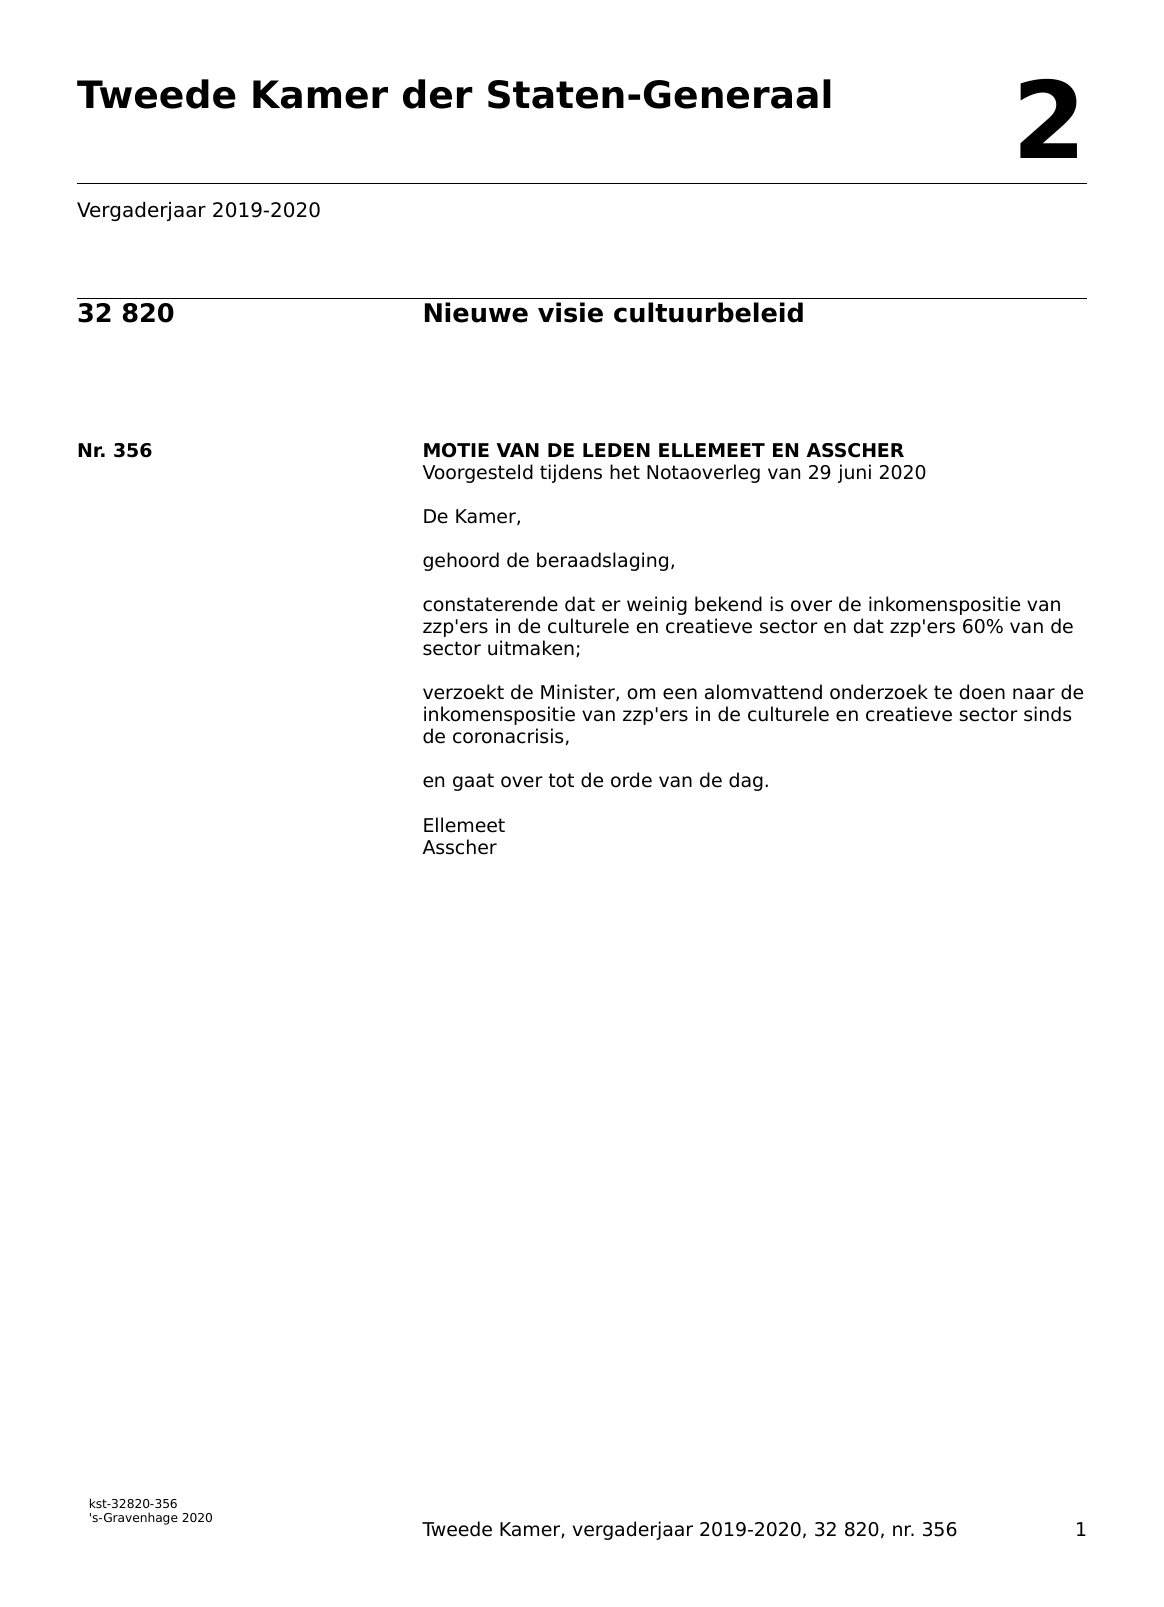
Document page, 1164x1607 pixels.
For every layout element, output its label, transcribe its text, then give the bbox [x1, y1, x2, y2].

text en gaat over tot de orde van de dag. [422, 770, 1087, 792]
table_header 2 [886, 59, 1087, 183]
text Asscher [422, 837, 1087, 858]
table_cell Vergaderjaar 2019-2020 [77, 184, 1087, 298]
text 's-Gravenhage 2020 [88, 1511, 323, 1525]
text kst-32820-356 [88, 1497, 323, 1511]
text gehoord de beraadslaging, [422, 550, 1087, 572]
text Voorgesteld tijdens het Notaoverleg van 29 juni 2020 [422, 462, 1087, 484]
text Ellemeet [422, 814, 1087, 837]
text De Kamer, [422, 506, 1087, 528]
subtitle 32 820 Nieuwe visie cultuurbeleid [77, 299, 1087, 329]
subtitle Nr. 356 MOTIE VAN DE LEDEN ELLEMEET EN ASSCHER [77, 440, 1087, 462]
text constaterende dat er weinig bekend is over de inkomenspositie van zzp'ers in de culturele en creatieve sector en dat zzp'ers 60% van de sector uitmaken; [422, 594, 1087, 660]
table_header Tweede Kamer der Staten-Generaal [77, 59, 886, 183]
text verzoekt de Minister, om een alomvattend onderzoek te doen naar de inkomenspositie van zzp'ers in de culturele en creatieve sector sinds de coronacrisis, [422, 682, 1087, 748]
